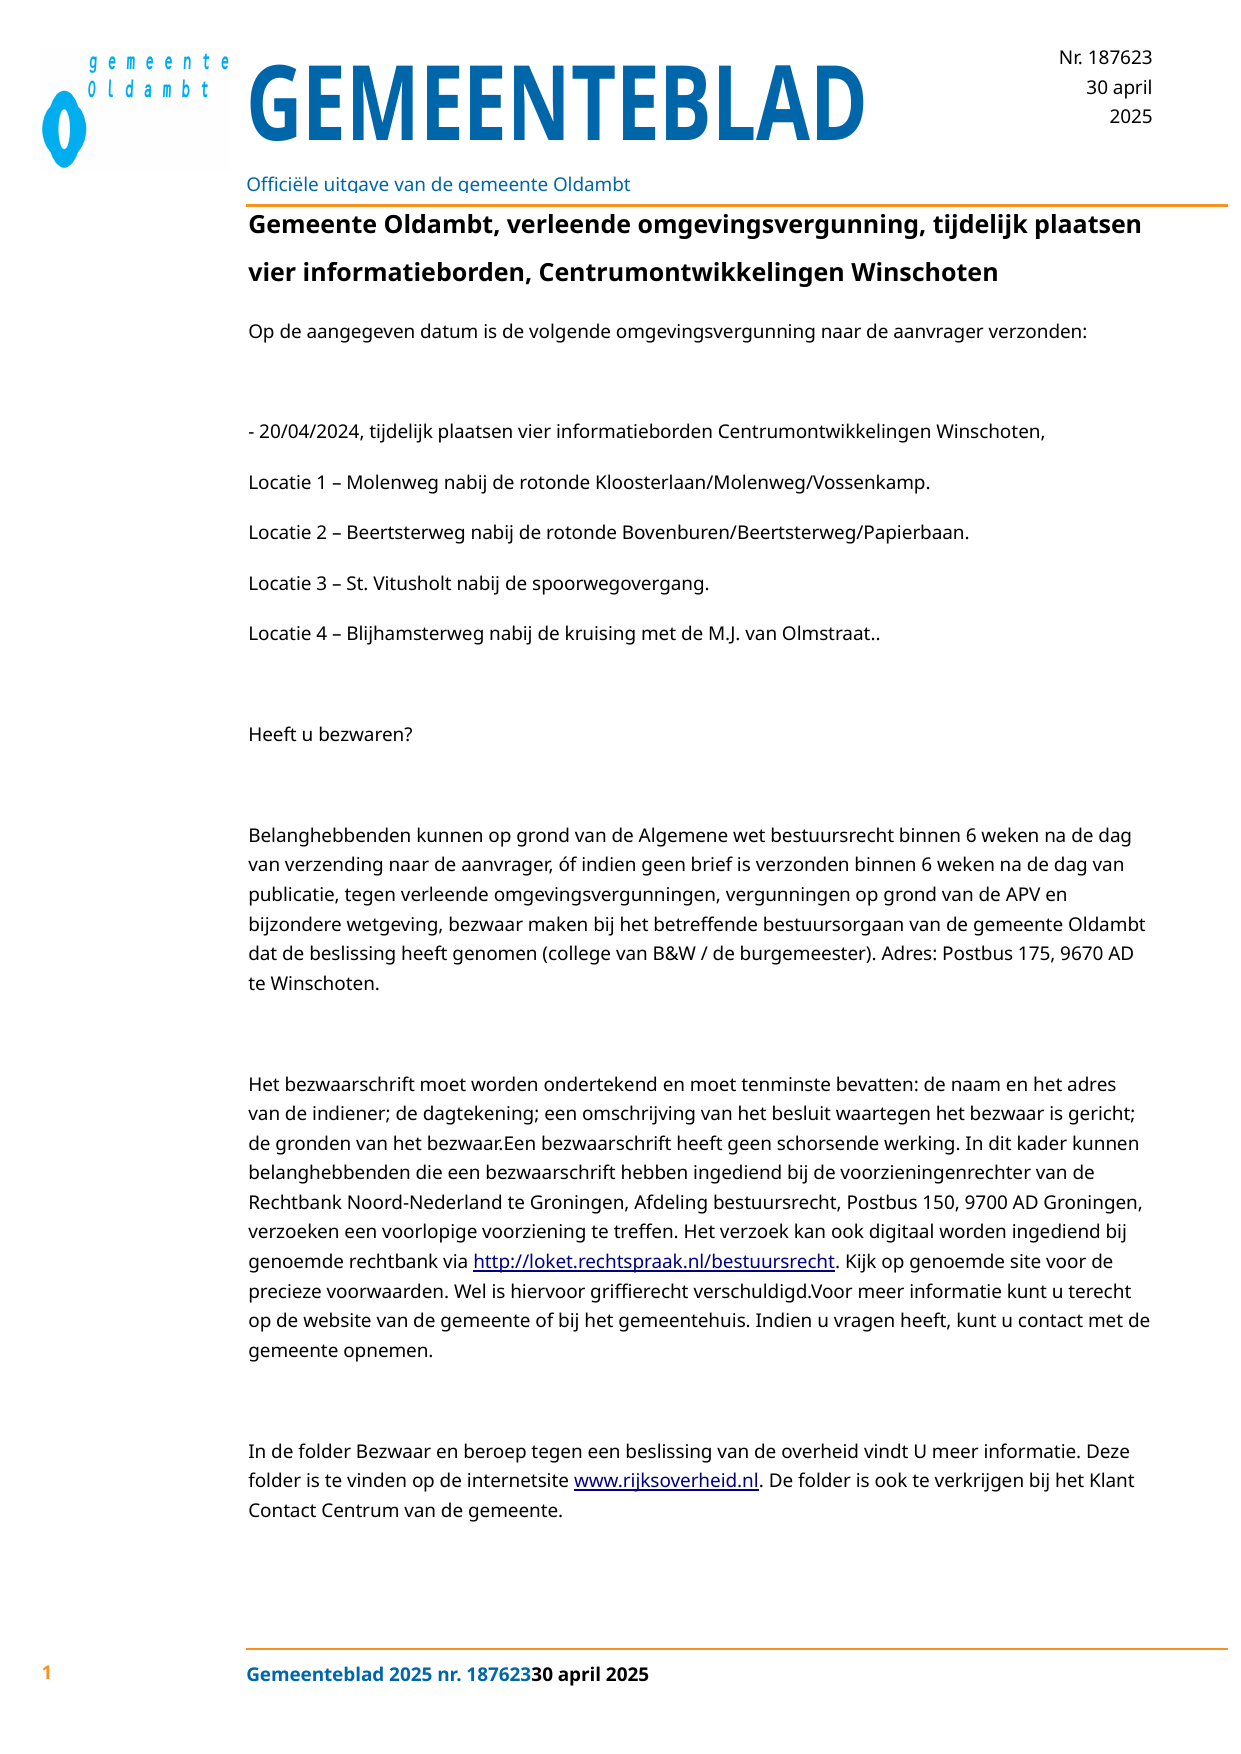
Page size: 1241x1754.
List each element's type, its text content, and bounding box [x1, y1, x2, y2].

text - 20/04/2024, tijdelijk plaatsen vier informatieborden Centrumontwikkelingen Winschoten, [248, 419, 1152, 444]
text Het bezwaarschrift moet worden ondertekend en moet tenminste bevatten: de naam en het adres van de indiener; de dagtekening; een omschrijving van het besluit waartegen het bezwaar is gericht; de gronden van het bezwaar.Een bezwaarschrift heeft geen schorsende werking. In dit kader kunnen belanghebbenden die een bezwaarschrift hebben ingediend bij de voorzieningenrechter van de Rechtbank Noord-Nederland te Groningen, Afdeling bestuursrecht, Postbus 150, 9700 AD Groningen, verzoeken een voorlopige voorziening te treffen. Het verzoek kan ook digitaal worden ingediend bij genoemde rechtbank via http://loket.rechtspraak.nl/bestuursrecht. Kijk op genoemde site voor de precieze voorwaarden. Wel is hiervoor griffierecht verschuldigd.Voor meer informatie kunt u terecht op de website van de gemeente of bij het gemeentehuis. Indien u vragen heeft, kunt u contact met de gemeente opnemen. [248, 1071, 1152, 1363]
text Locatie 2 – Beertsterweg nabij de rotonde Bovenburen/Beertsterweg/Papierbaan. [248, 519, 1152, 545]
picture [41, 47, 231, 172]
text Belanghebbenden kunnen op grond van de Algemene wet bestuursrecht binnen 6 weken na de dag van verzending naar de aanvrager, óf indien geen brief is verzonden binnen 6 weken na de dag van publicatie, tegen verleende omgevingsvergunningen, vergunningen op grond van de APV en bijzondere wetgeving, bezwaar maken bij het betreffende bestuursorgaan van de gemeente Oldambt dat de beslissing heeft genomen (college van B&W / de burgemeester). Adres: Postbus 175, 9670 AD te Winschoten. [248, 822, 1152, 996]
text In de folder Bezwaar en beroep tegen een beslissing van de overheid vindt U meer informatie. Deze folder is te vinden op de internetsite www.rijksoverheid.nl. De folder is ook te verkrijgen bij het Klant Contact Centrum van de gemeente. [248, 1438, 1152, 1523]
text Locatie 4 – Blijhamsterweg nabij de kruising met de M.J. van Olmstraat.. [248, 620, 1152, 646]
text Heeft u bezwaren? [248, 721, 1152, 747]
text Locatie 3 – St. Vitusholt nabij de spoorwegovergang. [248, 570, 1152, 596]
text Locatie 1 – Molenweg nabij de rotonde Kloosterlaan/Molenweg/Vossenkamp. [248, 469, 1152, 495]
text Gemeente Oldambt, verleende omgevingsvergunning, tijdelijk plaatsen vier informatieborden, Centrumontwikkelingen Winschoten [248, 207, 1152, 288]
text Op de aangegeven datum is de volgende omgevingsvergunning naar de aanvrager verzonden: [248, 318, 1152, 344]
